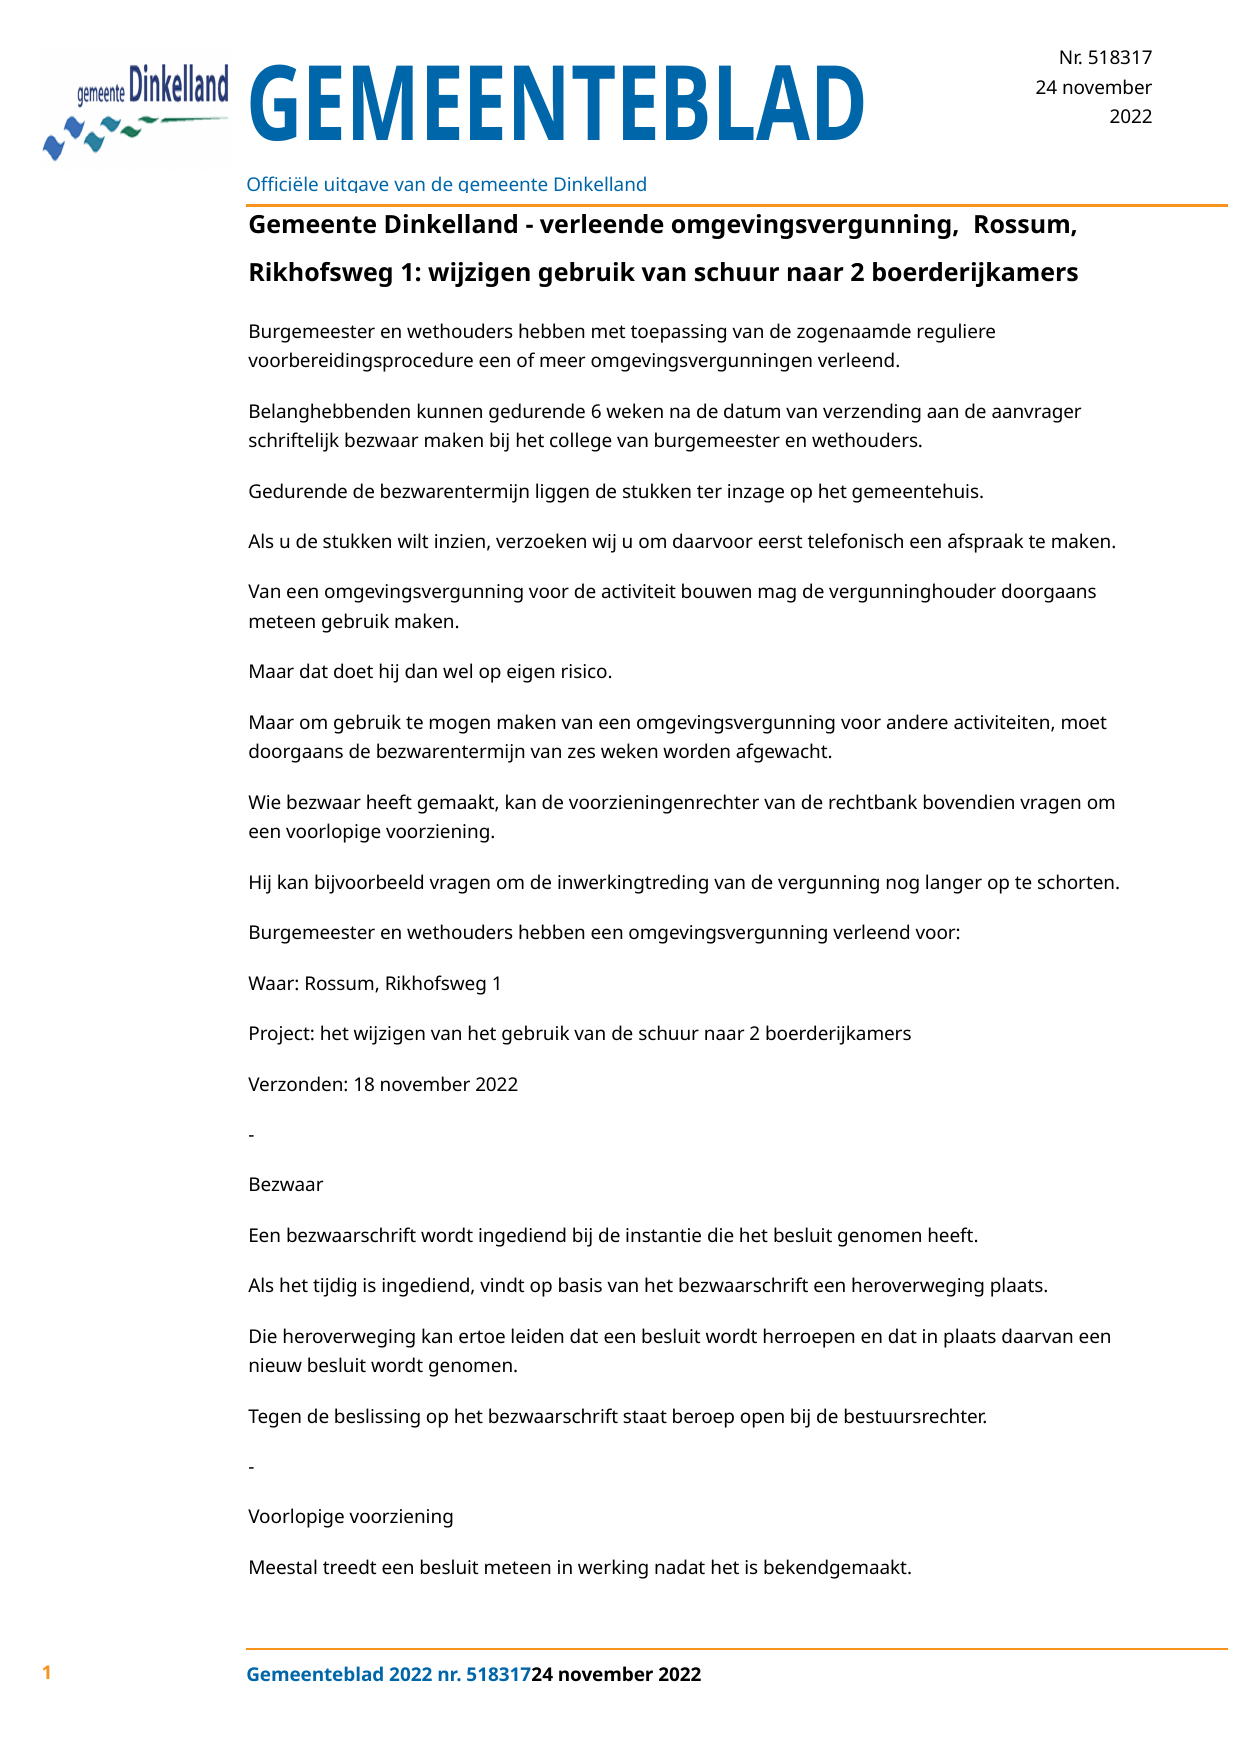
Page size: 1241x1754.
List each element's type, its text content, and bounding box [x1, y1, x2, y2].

text Als u de stukken wilt inzien, verzoeken wij u om daarvoor eerst telefonisch een afspraak te maken. [248, 528, 1152, 554]
text Een bezwaarschrift wordt ingediend bij de instantie die het besluit genomen heeft. [248, 1222, 1152, 1248]
text Burgemeester en wethouders hebben met toepassing van de zogenaamde reguliere voorbereidingsprocedure een of meer omgevingsvergunningen verleend. [248, 318, 1152, 373]
picture [41, 47, 231, 172]
text Waar: Rossum, Rikhofsweg 1 [248, 970, 1152, 996]
text Verzonden: 18 november 2022 [248, 1071, 1152, 1097]
text Als het tijdig is ingediend, vindt op basis van het bezwaarschrift een heroverweging plaats. [248, 1272, 1152, 1298]
text Tegen de beslissing op het bezwaarschrift staat beroep open bij de bestuursrechter. [248, 1403, 1152, 1429]
text Gemeente Dinkelland - verleende omgevingsvergunning, Rossum, Rikhofsweg 1: wijzigen gebruik van schuur naar 2 boerderijkamers [248, 207, 1152, 288]
text Voorlopige voorziening [248, 1504, 1152, 1529]
text - [248, 1121, 1152, 1147]
text Meestal treedt een besluit meteen in werking nadat het is bekendgemaakt. [248, 1554, 1152, 1580]
text Maar om gebruik te mogen maken van een omgevingsvergunning voor andere activiteiten, moet doorgaans de bezwarentermijn van zes weken worden afgewacht. [248, 709, 1152, 764]
text Project: het wijzigen van het gebruik van de schuur naar 2 boerderijkamers [248, 1020, 1152, 1046]
text Bezwaar [248, 1172, 1152, 1197]
text Van een omgevingsvergunning voor de activiteit bouwen mag de vergunninghouder doorgaans meteen gebruik maken. [248, 579, 1152, 634]
text Hij kan bijvoorbeeld vragen om de inwerkingtreding van de vergunning nog langer op te schorten. [248, 869, 1152, 895]
text - [248, 1453, 1152, 1479]
text Belanghebbenden kunnen gedurende 6 weken na de datum van verzending aan de aanvrager schriftelijk bezwaar maken bij het college van burgemeester en wethouders. [248, 398, 1152, 453]
text Gedurende de bezwarentermijn liggen de stukken ter inzage op het gemeentehuis. [248, 478, 1152, 504]
text Maar dat doet hij dan wel op eigen risico. [248, 659, 1152, 684]
text Die heroverweging kan ertoe leiden dat een besluit wordt herroepen en dat in plaats daarvan een nieuw besluit wordt genomen. [248, 1323, 1152, 1378]
text Burgemeester en wethouders hebben een omgevingsvergunning verleend voor: [248, 919, 1152, 945]
text Wie bezwaar heeft gemaakt, kan de voorzieningenrechter van de rechtbank bovendien vragen om een voorlopige voorziening. [248, 789, 1152, 844]
